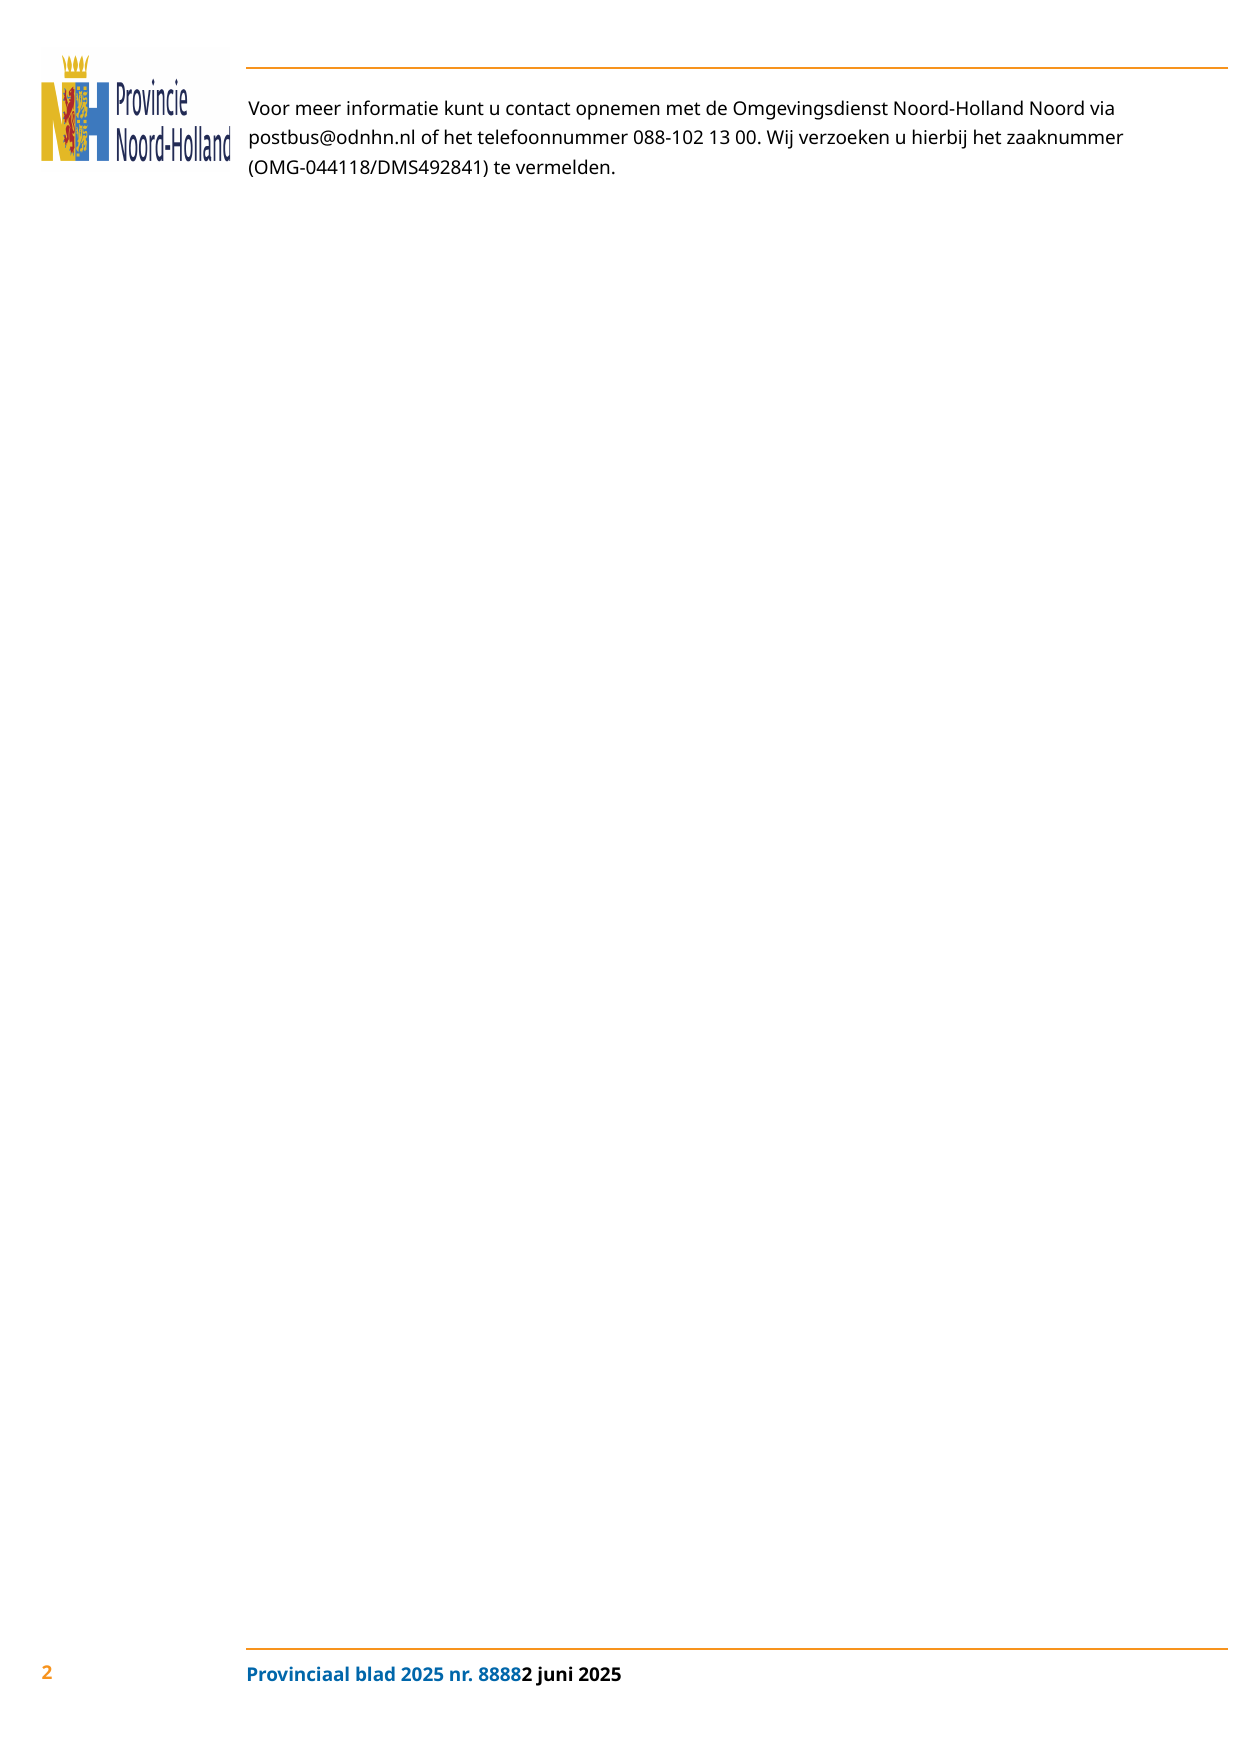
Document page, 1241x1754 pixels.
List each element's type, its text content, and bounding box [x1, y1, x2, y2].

text Voor meer informatie kunt u contact opnemen met de Omgevingsdienst Noord-Holland Noord via postbus@odnhn.nl of het telefoonnummer 088-102 13 00. Wij verzoeken u hierbij het zaaknummer (OMG-044118/DMS492841) te vermelden. [248, 95, 1152, 180]
picture [41, 47, 231, 172]
